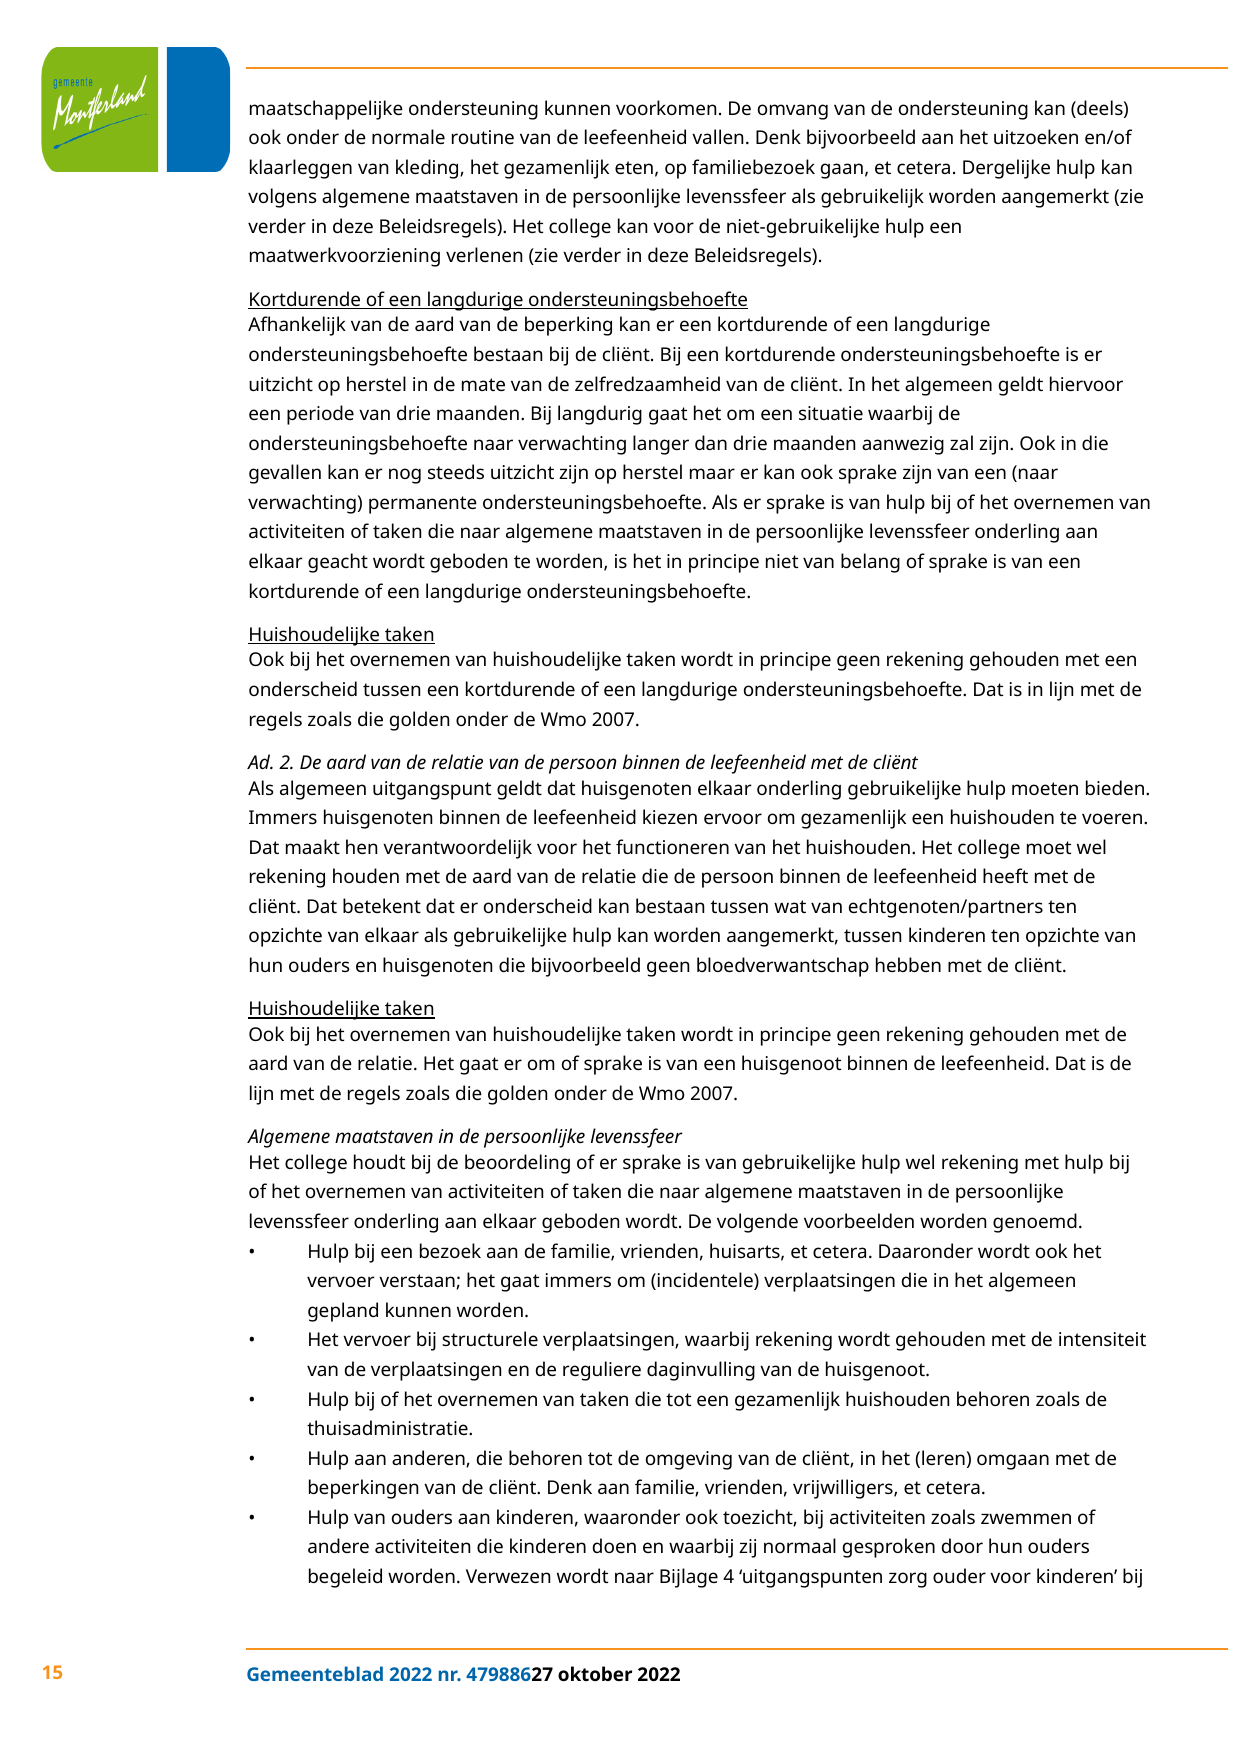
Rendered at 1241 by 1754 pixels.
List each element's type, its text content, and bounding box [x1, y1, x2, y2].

text Ook bij het overnemen van huishoudelijke taken wordt in principe geen rekening gehouden met een onderscheid tussen een kortdurende of een langdurige ondersteuningsbehoefte. Dat is in lijn met de regels zoals die golden onder de Wmo 2007. [248, 647, 1152, 732]
text Het college houdt bij de beoordeling of er sprake is van gebruikelijke hulp wel rekening met hulp bij of het overnemen van activiteiten of taken die naar algemene maatstaven in de persoonlijke levenssfeer onderling aan elkaar geboden wordt. De volgende voorbeelden worden genoemd. [248, 1149, 1152, 1234]
text maatschappelijke ondersteuning kunnen voorkomen. De omvang van de ondersteuning kan (deels) ook onder de normale routine van de leefeenheid vallen. Denk bijvoorbeeld aan het uitzoeken en/of klaarleggen van kleding, het gezamenlijk eten, op familiebezoek gaan, et cetera. Dergelijke hulp kan volgens algemene maatstaven in de persoonlijke levenssfeer als gebruikelijk worden aangemerkt (zie verder in deze Beleidsregels). Het college kan voor de niet-gebruikelijke hulp een maatwerkvoorziening verlenen (zie verder in deze Beleidsregels). [248, 95, 1152, 268]
picture [41, 47, 231, 172]
list Hulp aan anderen, die behoren tot de omgeving van de cliënt, in het (leren) omgaan met de beperkingen van de cliënt. Denk aan familie, vrienden, vrijwilligers, et cetera. [248, 1445, 1152, 1500]
text Ad. 2. De aard van de relatie van de persoon binnen de leefeenheid met de cliënt [248, 749, 1152, 775]
text Als algemeen uitgangspunt geldt dat huisgenoten elkaar onderling gebruikelijke hulp moeten bieden. Immers huisgenoten binnen de leefeenheid kiezen ervoor om gezamenlijk een huishouden te voeren. Dat maakt hen verantwoordelijk voor het functioneren van het huishouden. Het college moet wel rekening houden met de aard van de relatie die de persoon binnen de leefeenheid heeft met de cliënt. Dat betekent dat er onderscheid kan bestaan tussen wat van echtgenoten/partners ten opzichte van elkaar als gebruikelijke hulp kan worden aangemerkt, tussen kinderen ten opzichte van hun ouders en huisgenoten die bijvoorbeeld geen bloedverwantschap hebben met de cliënt. [248, 775, 1152, 978]
text Huishoudelijke taken [248, 995, 1152, 1021]
list Hulp van ouders aan kinderen, waaronder ook toezicht, bij activiteiten zoals zwemmen of andere activiteiten die kinderen doen en waarbij zij normaal gesproken door hun ouders begeleid worden. Verwezen wordt naar Bijlage 4 ‘uitgangspunten zorg ouder voor kinderen’ bij [248, 1504, 1152, 1589]
list Hulp bij een bezoek aan de familie, vrienden, huisarts, et cetera. Daaronder wordt ook het vervoer verstaan; het gaat immers om (incidentele) verplaatsingen die in het algemeen gepland kunnen worden. [248, 1238, 1152, 1323]
list Hulp bij of het overnemen van taken die tot een gezamenlijk huishouden behoren zoals de thuisadministratie. [248, 1386, 1152, 1441]
text Kortdurende of een langdurige ondersteuningsbehoefte [248, 286, 1152, 312]
text Algemene maatstaven in de persoonlijke levenssfeer [248, 1123, 1152, 1149]
text Huishoudelijke taken [248, 621, 1152, 647]
list Het vervoer bij structurele verplaatsingen, waarbij rekening wordt gehouden met de intensiteit van de verplaatsingen en de reguliere daginvulling van de huisgenoot. [248, 1327, 1152, 1382]
text Ook bij het overnemen van huishoudelijke taken wordt in principe geen rekening gehouden met de aard van de relatie. Het gaat er om of sprake is van een huisgenoot binnen de leefeenheid. Dat is de lijn met de regels zoals die golden onder de Wmo 2007. [248, 1021, 1152, 1106]
text Afhankelijk van de aard van de beperking kan er een kortdurende of een langdurige ondersteuningsbehoefte bestaan bij de cliënt. Bij een kortdurende ondersteuningsbehoefte is er uitzicht op herstel in de mate van de zelfredzaamheid van de cliënt. In het algemeen geldt hiervoor een periode van drie maanden. Bij langdurig gaat het om een situatie waarbij de ondersteuningsbehoefte naar verwachting langer dan drie maanden aanwezig zal zijn. Ook in die gevallen kan er nog steeds uitzicht zijn op herstel maar er kan ook sprake zijn van een (naar verwachting) permanente ondersteuningsbehoefte. Als er sprake is van hulp bij of het overnemen van activiteiten of taken die naar algemene maatstaven in de persoonlijke levenssfeer onderling aan elkaar geacht wordt geboden te worden, is het in principe niet van belang of sprake is van een kortdurende of een langdurige ondersteuningsbehoefte. [248, 312, 1152, 603]
